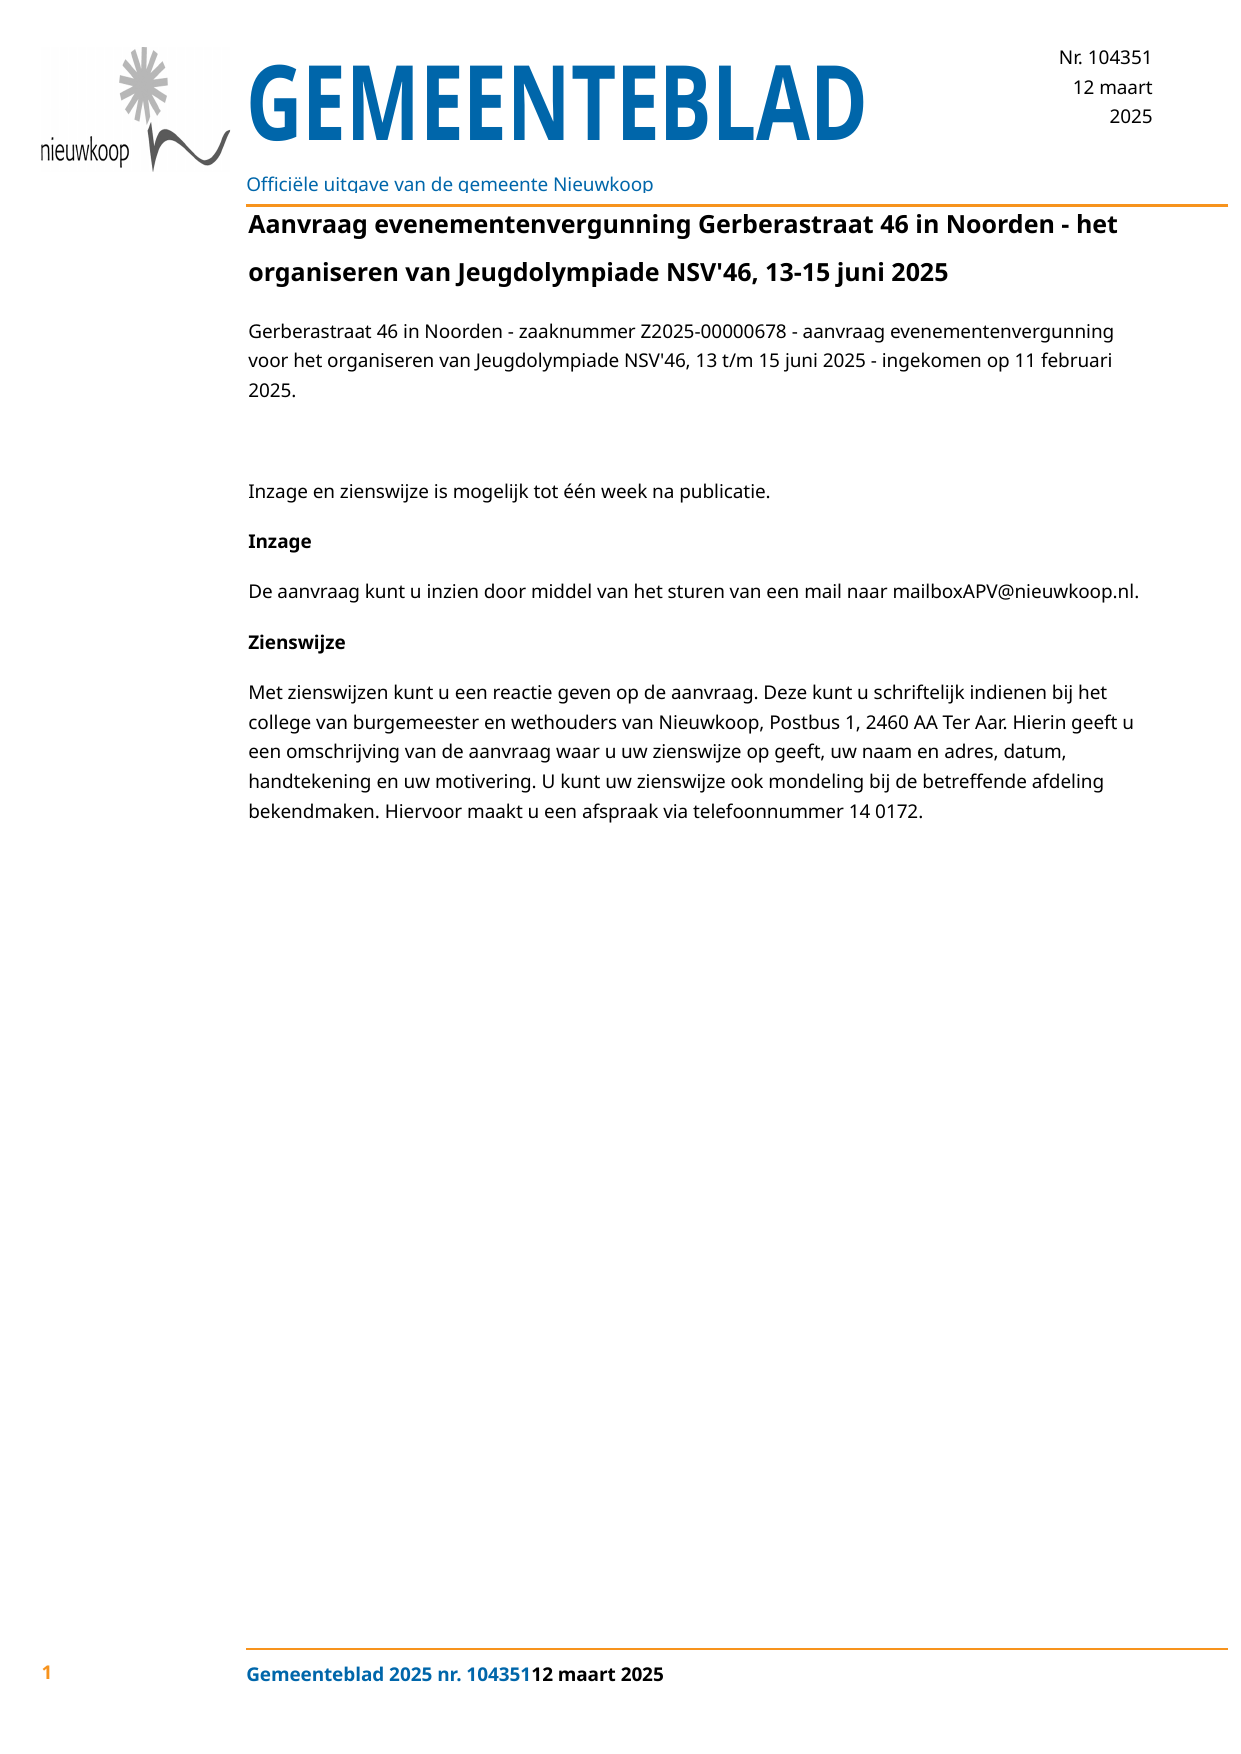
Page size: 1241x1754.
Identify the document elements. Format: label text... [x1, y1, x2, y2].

text Gerberastraat 46 in Noorden - zaaknummer Z2025-00000678 - aanvraag evenementenvergunning voor het organiseren van Jeugdolympiade NSV'46, 13 t/m 15 juni 2025 - ingekomen op 11 februari 2025. [248, 318, 1152, 403]
text Inzage en zienswijze is mogelijk tot één week na publicatie. [248, 478, 1152, 504]
text De aanvraag kunt u inzien door middel van het sturen van een mail naar mailboxAPV@nieuwkoop.nl. [248, 579, 1152, 604]
picture [41, 47, 231, 172]
text Inzage [248, 528, 1152, 554]
text Zienswijze [248, 629, 1152, 655]
text Met zienswijzen kunt u een reactie geven op de aanvraag. Deze kunt u schriftelijk indienen bij het college van burgemeester en wethouders van Nieuwkoop, Postbus 1, 2460 AA Ter Aar. Hierin geeft u een omschrijving van de aanvraag waar u uw zienswijze op geeft, uw naam en adres, datum, handtekening en uw motivering. U kunt uw zienswijze ook mondeling bij de betreffende afdeling bekendmaken. Hiervoor maakt u een afspraak via telefoonnummer 14 0172. [248, 679, 1152, 824]
text Aanvraag evenementenvergunning Gerberastraat 46 in Noorden - het organiseren van Jeugdolympiade NSV'46, 13-15 juni 2025 [248, 207, 1152, 288]
